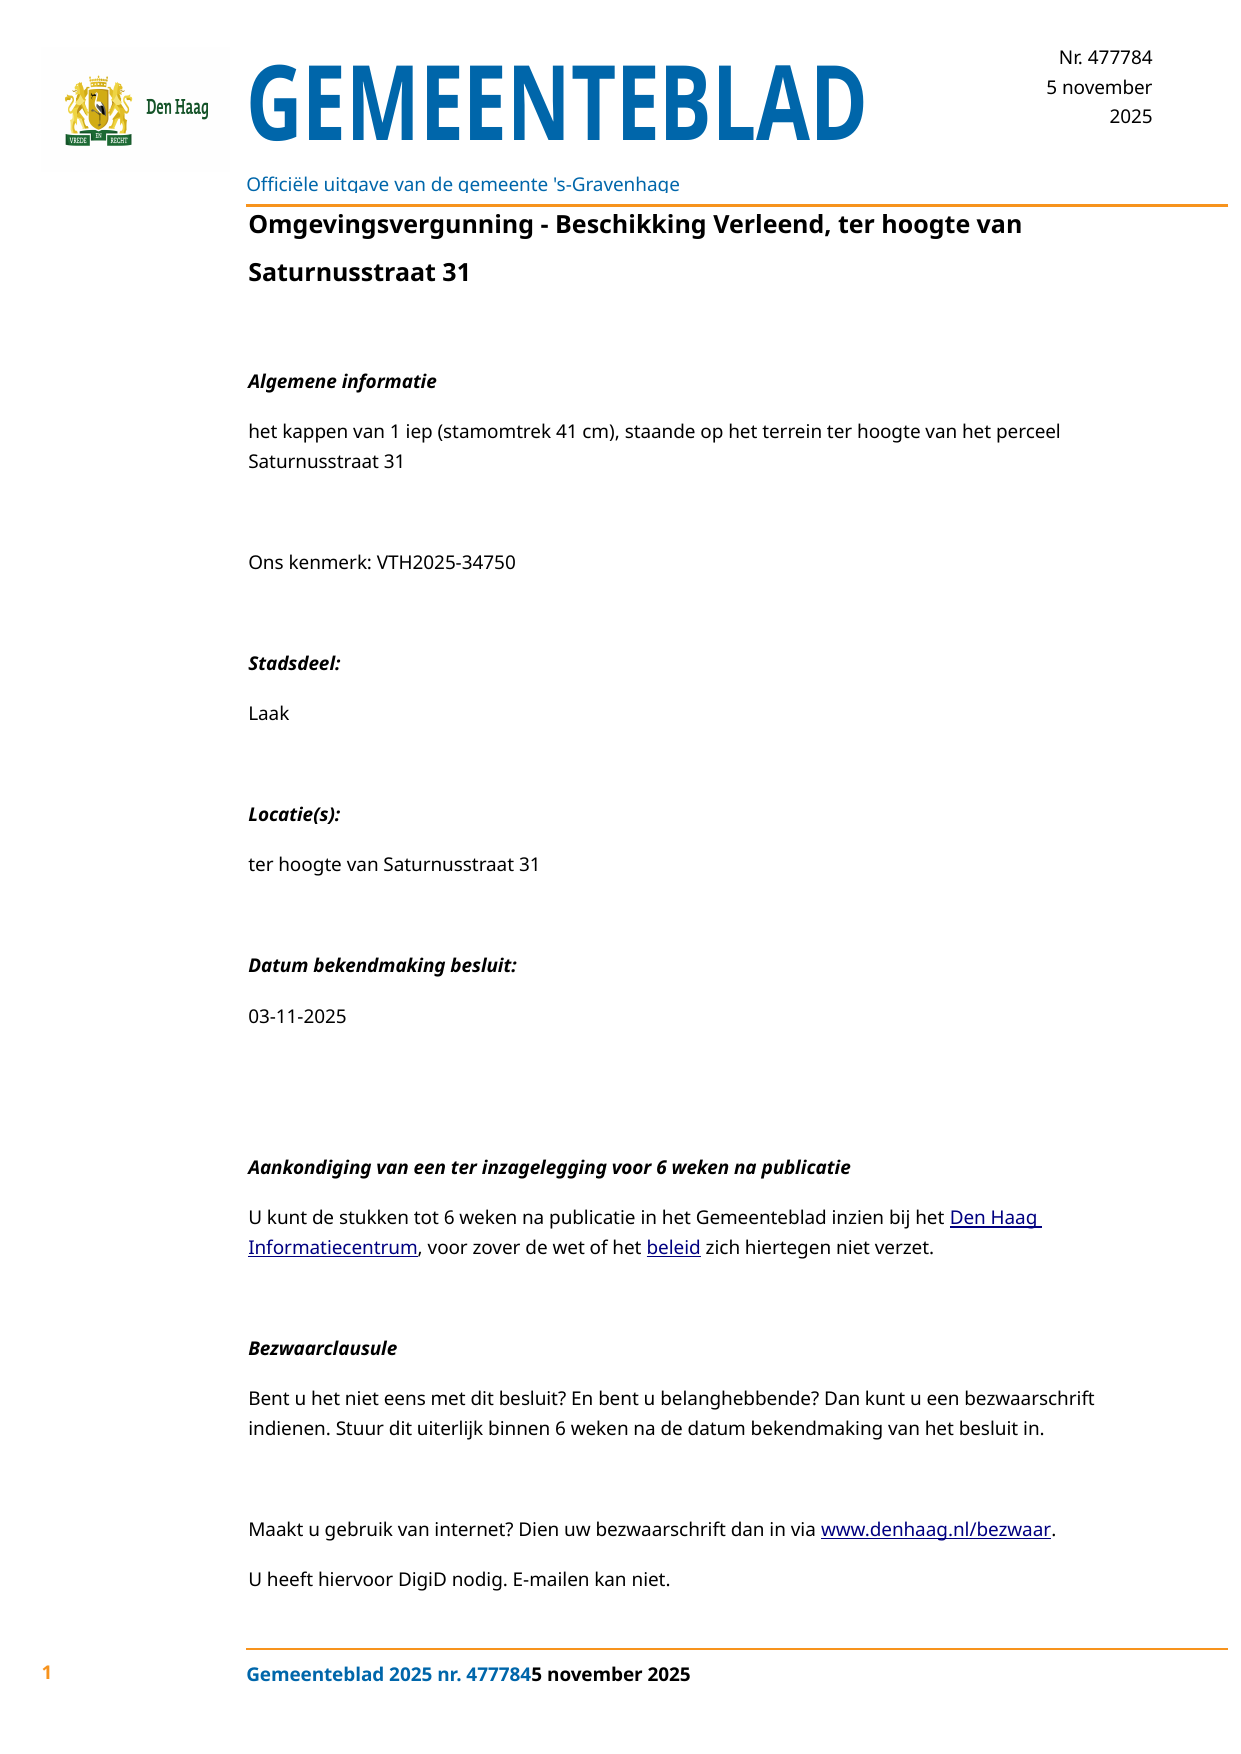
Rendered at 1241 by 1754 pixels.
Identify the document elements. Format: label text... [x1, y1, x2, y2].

text Stadsdeel: [248, 650, 1152, 676]
text Algemene informatie [248, 368, 1152, 394]
text Bent u het niet eens met dit besluit? En bent u belanghebbende? Dan kunt u een bezwaarschrift indienen. Stuur dit uiterlijk binnen 6 weken na de datum bekendmaking van het besluit in. [248, 1385, 1152, 1441]
picture [41, 47, 231, 172]
text Maakt u gebruik van internet? Dien uw bezwaarschrift dan in via www.denhaag.nl/bezwaar. [248, 1516, 1152, 1542]
text Locatie(s): [248, 801, 1152, 827]
text Bezwaarclausule [248, 1335, 1152, 1361]
text U kunt de stukken tot 6 weken na publicatie in het Gemeenteblad inzien bij het Den Haag Informatiecentrum, voor zover de wet of het beleid zich hiertegen niet verzet. [248, 1204, 1152, 1260]
text Omgevingsvergunning - Beschikking Verleend, ter hoogte van Saturnusstraat 31 [248, 207, 1152, 288]
text 03-11-2025 [248, 1003, 1152, 1029]
text Datum bekendmaking besluit: [248, 952, 1152, 978]
text U heeft hiervoor DigiD nodig. E-mailen kan niet. [248, 1566, 1152, 1592]
text ter hoogte van Saturnusstraat 31 [248, 852, 1152, 877]
text Laak [248, 700, 1152, 726]
text het kappen van 1 iep (stamomtrek 41 cm), staande op het terrein ter hoogte van het perceel Saturnusstraat 31 [248, 419, 1152, 474]
text Ons kenmerk: VTH2025-34750 [248, 549, 1152, 575]
text Aankondiging van een ter inzagelegging voor 6 weken na publicatie [248, 1154, 1152, 1180]
